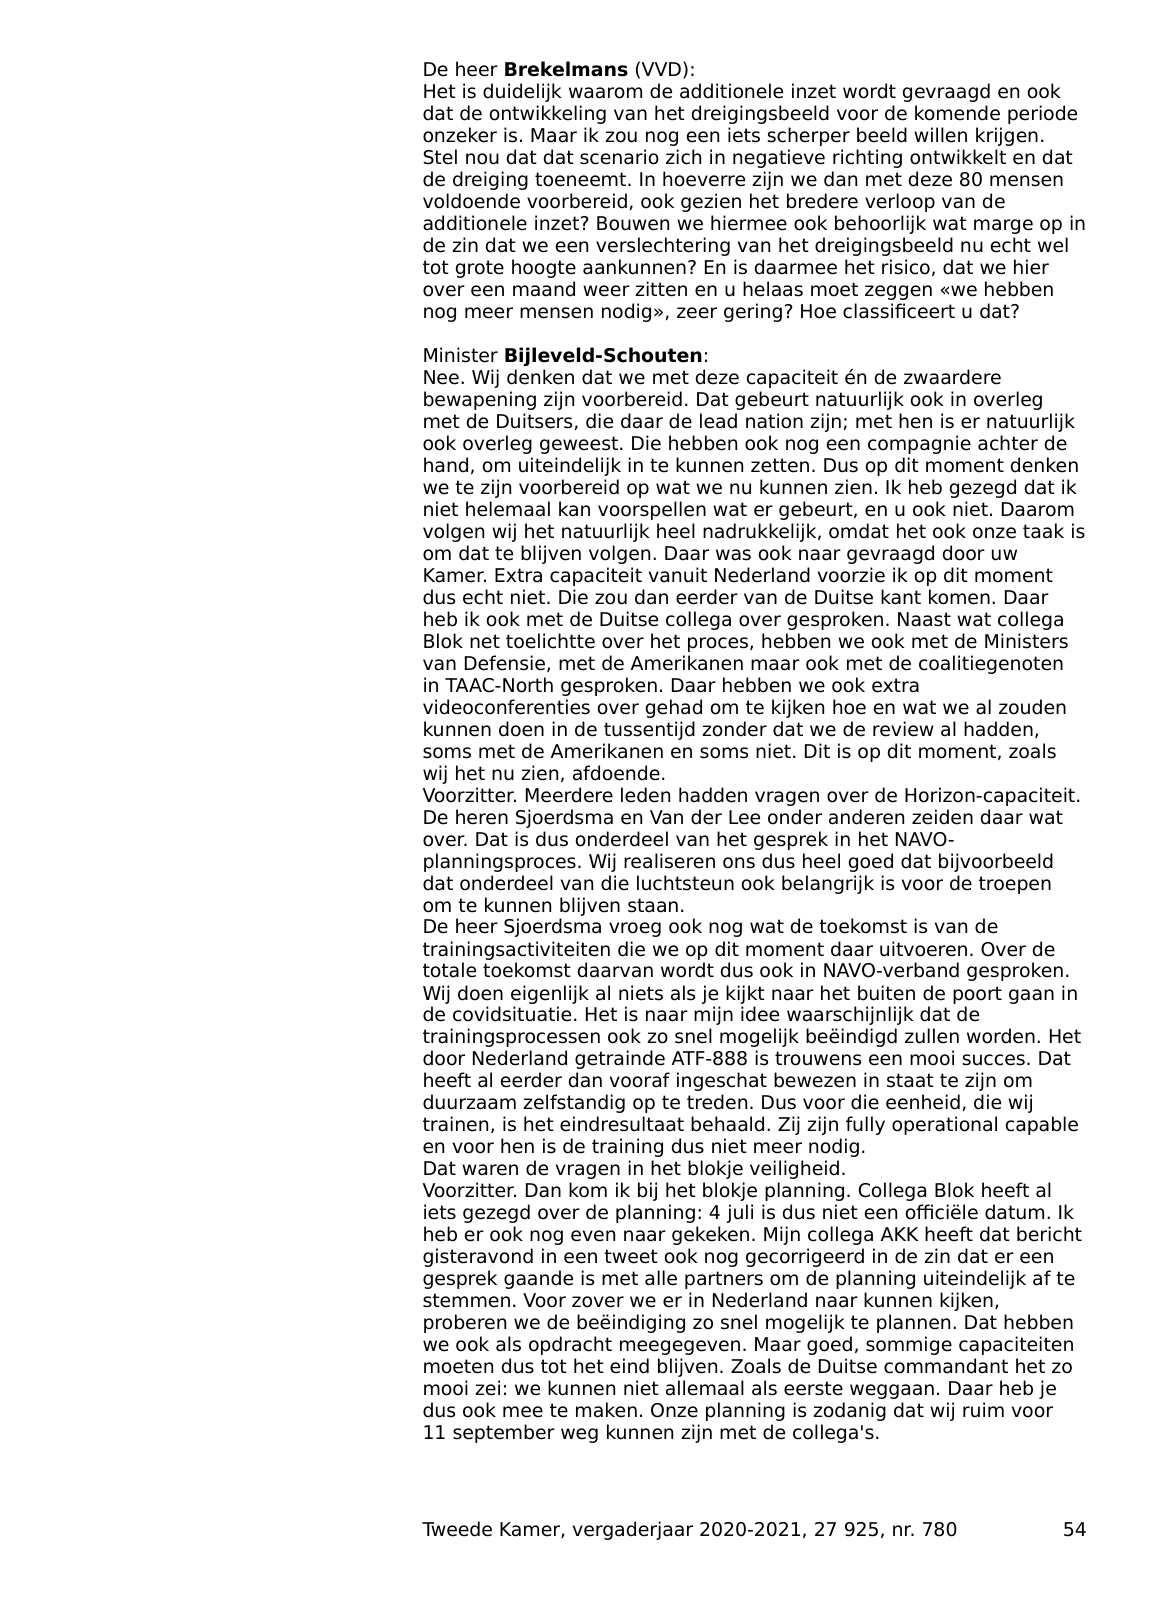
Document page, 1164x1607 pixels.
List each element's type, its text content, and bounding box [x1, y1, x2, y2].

text Nee. Wij denken dat we met deze capaciteit én de zwaardere bewapening zijn voorbereid. Dat gebeurt natuurlijk ook in overleg met de Duitsers, die daar de lead nation zijn; met hen is er natuurlijk ook overleg geweest. Die hebben ook nog een compagnie achter de hand, om uiteindelijk in te kunnen zetten. Dus op dit moment denken we te zijn voorbereid op wat we nu kunnen zien. Ik heb gezegd dat ik niet helemaal kan voorspellen wat er gebeurt, en u ook niet. Daarom volgen wij het natuurlijk heel nadrukkelijk, omdat het ook onze taak is om dat te blijven volgen. Daar was ook naar gevraagd door uw Kamer. Extra capaciteit vanuit Nederland voorzie ik op dit moment dus echt niet. Die zou dan eerder van de Duitse kant komen. Daar heb ik ook met de Duitse collega over gesproken. Naast wat collega Blok net toelichtte over het proces, hebben we ook met de Ministers van Defensie, met de Amerikanen maar ook met de coalitiegenoten in TAAC-North gesproken. Daar hebben we ook extra videoconferenties over gehad om te kijken hoe en wat we al zouden kunnen doen in de tussentijd zonder dat we de review al hadden, soms met de Amerikanen en soms niet. Dit is op dit moment, zoals wij het nu zien, afdoende. [422, 367, 1087, 784]
text De heer Sjoerdsma vroeg ook nog wat de toekomst is van de trainingsactiviteiten die we op dit moment daar uitvoeren. Over de totale toekomst daarvan wordt dus ook in NAVO-verband gesproken. Wij doen eigenlijk al niets als je kijkt naar het buiten de poort gaan in de covidsituatie. Het is naar mijn idee waarschijnlijk dat de trainingsprocessen ook zo snel mogelijk beëindigd zullen worden. Het door Nederland getrainde ATF-888 is trouwens een mooi succes. Dat heeft al eerder dan vooraf ingeschat bewezen in staat te zijn om duurzaam zelfstandig op te treden. Dus voor die eenheid, die wij trainen, is het eindresultaat behaald. Zij zijn fully operational capable en voor hen is de training dus niet meer nodig. [422, 916, 1087, 1158]
text Het is duidelijk waarom de additionele inzet wordt gevraagd en ook dat de ontwikkeling van het dreigingsbeeld voor de komende periode onzeker is. Maar ik zou nog een iets scherper beeld willen krijgen. Stel nou dat dat scenario zich in negatieve richting ontwikkelt en dat de dreiging toeneemt. In hoeverre zijn we dan met deze 80 mensen voldoende voorbereid, ook gezien het bredere verloop van de additionele inzet? Bouwen we hiermee ook behoorlijk wat marge op in de zin dat we een verslechtering van het dreigingsbeeld nu echt wel tot grote hoogte aankunnen? En is daarmee het risico, dat we hier over een maand weer zitten en u helaas moet zeggen «we hebben nog meer mensen nodig», zeer gering? Hoe classificeert u dat? [422, 81, 1087, 323]
text Dat waren de vragen in het blokje veiligheid. [422, 1158, 1087, 1180]
text Voorzitter. Dan kom ik bij het blokje planning. Collega Blok heeft al iets gezegd over de planning: 4 juli is dus niet een officiële datum. Ik heb er ook nog even naar gekeken. Mijn collega AKK heeft dat bericht gisteravond in een tweet ook nog gecorrigeerd in de zin dat er een gesprek gaande is met alle partners om de planning uiteindelijk af te stemmen. Voor zover we er in Nederland naar kunnen kijken, proberen we de beëindiging zo snel mogelijk te plannen. Dat hebben we ook als opdracht meegegeven. Maar goed, sommige capaciteiten moeten dus tot het eind blijven. Zoals de Duitse commandant het zo mooi zei: we kunnen niet allemaal als eerste weggaan. Daar heb je dus ook mee te maken. Onze planning is zodanig dat wij ruim voor 11 september weg kunnen zijn met de collega's. [422, 1180, 1087, 1444]
text De heer Brekelmans (VVD): [422, 59, 1087, 81]
text Minister Bijleveld-Schouten: [422, 345, 1087, 367]
text Voorzitter. Meerdere leden hadden vragen over de Horizon-capaciteit. De heren Sjoerdsma en Van der Lee onder anderen zeiden daar wat over. Dat is dus onderdeel van het gesprek in het NAVO-planningsproces. Wij realiseren ons dus heel goed dat bijvoorbeeld dat onderdeel van die luchtsteun ook belangrijk is voor de troepen om te kunnen blijven staan. [422, 784, 1087, 916]
